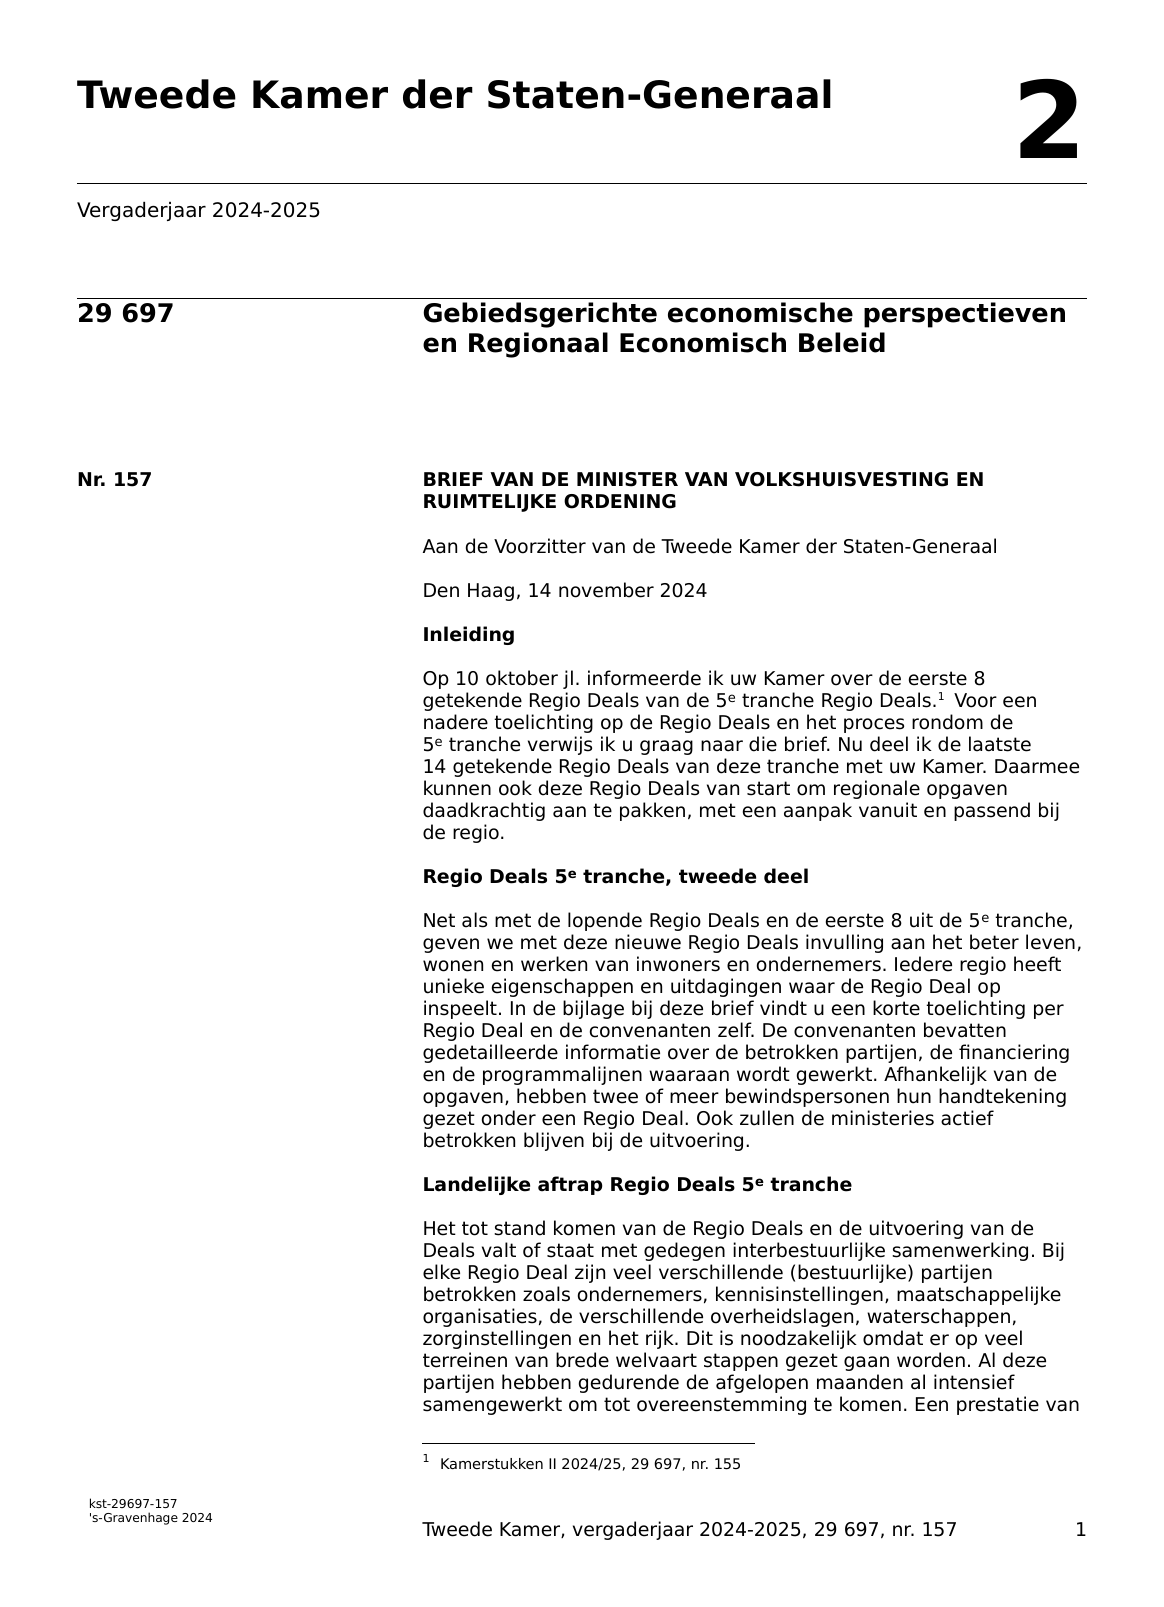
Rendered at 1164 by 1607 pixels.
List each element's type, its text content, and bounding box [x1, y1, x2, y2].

subtitle 29 697 Gebiedsgerichte economische perspectieven en Regionaal Economisch Beleid [77, 299, 1087, 358]
table_cell Vergaderjaar 2024-2025 [77, 184, 1087, 298]
text kst-29697-157 [88, 1497, 323, 1511]
text Net als met de lopende Regio Deals en de eerste 8 uit de 5e tranche, geven we met deze nieuwe Regio Deals invulling aan het beter leven, wonen en werken van inwoners en ondernemers. Iedere regio heeft unieke eigenschappen en uitdagingen waar de Regio Deal op inspeelt. In de bijlage bij deze brief vindt u een korte toelichting per Regio Deal en de convenanten zelf. De convenanten bevatten gedetailleerde informatie over de betrokken partijen, de financiering en de programmalijnen waaraan wordt gewerkt. Afhankelijk van de opgaven, hebben twee of meer bewindspersonen hun handtekening gezet onder een Regio Deal. Ook zullen de ministeries actief betrokken blijven bij de uitvoering. [422, 910, 1087, 1152]
subtitle Landelijke aftrap Regio Deals 5e tranche [422, 1174, 1087, 1196]
text Op 10 oktober jl. informeerde ik uw Kamer over de eerste 8 getekende Regio Deals van de 5e tranche Regio Deals. Voor een nadere toelichting op de Regio Deals en het proces rondom de 5e tranche verwijs ik u graag naar die brief. Nu deel ik de laatste 14 getekende Regio Deals van deze tranche met uw Kamer. Daarmee kunnen ook deze Regio Deals van start om regionale opgaven daadkrachtig aan te pakken, met een aanpak vanuit en passend bij de regio. [422, 668, 1087, 844]
text 's-Gravenhage 2024 [88, 1511, 323, 1525]
table_header 2 [886, 59, 1087, 183]
subtitle Nr. 157 BRIEF VAN DE MINISTER VAN VOLKSHUISVESTING EN RUIMTELIJKE ORDENING [77, 469, 1087, 513]
subtitle Regio Deals 5e tranche, tweede deel [422, 866, 1087, 888]
subtitle Inleiding [422, 624, 1087, 646]
text Den Haag, 14 november 2024 [422, 580, 1087, 602]
table_header Tweede Kamer der Staten-Generaal [77, 59, 886, 183]
text Kamerstukken II 2024/25, 29 697, nr. 155 [422, 1452, 1087, 1474]
text Aan de Voorzitter van de Tweede Kamer der Staten-Generaal [422, 536, 1087, 557]
text Het tot stand komen van de Regio Deals en de uitvoering van de Deals valt of staat met gedegen interbestuurlijke samenwerking. Bij elke Regio Deal zijn veel verschillende (bestuurlijke) partijen betrokken zoals ondernemers, kennisinstellingen, maatschappelijke organisaties, de verschillende overheidslagen, waterschappen, zorginstellingen en het rijk. Dit is noodzakelijk omdat er op veel terreinen van brede welvaart stappen gezet gaan worden. Al deze partijen hebben gedurende de afgelopen maanden al intensief samengewerkt om tot overeenstemming te komen. Een prestatie van [422, 1218, 1087, 1416]
